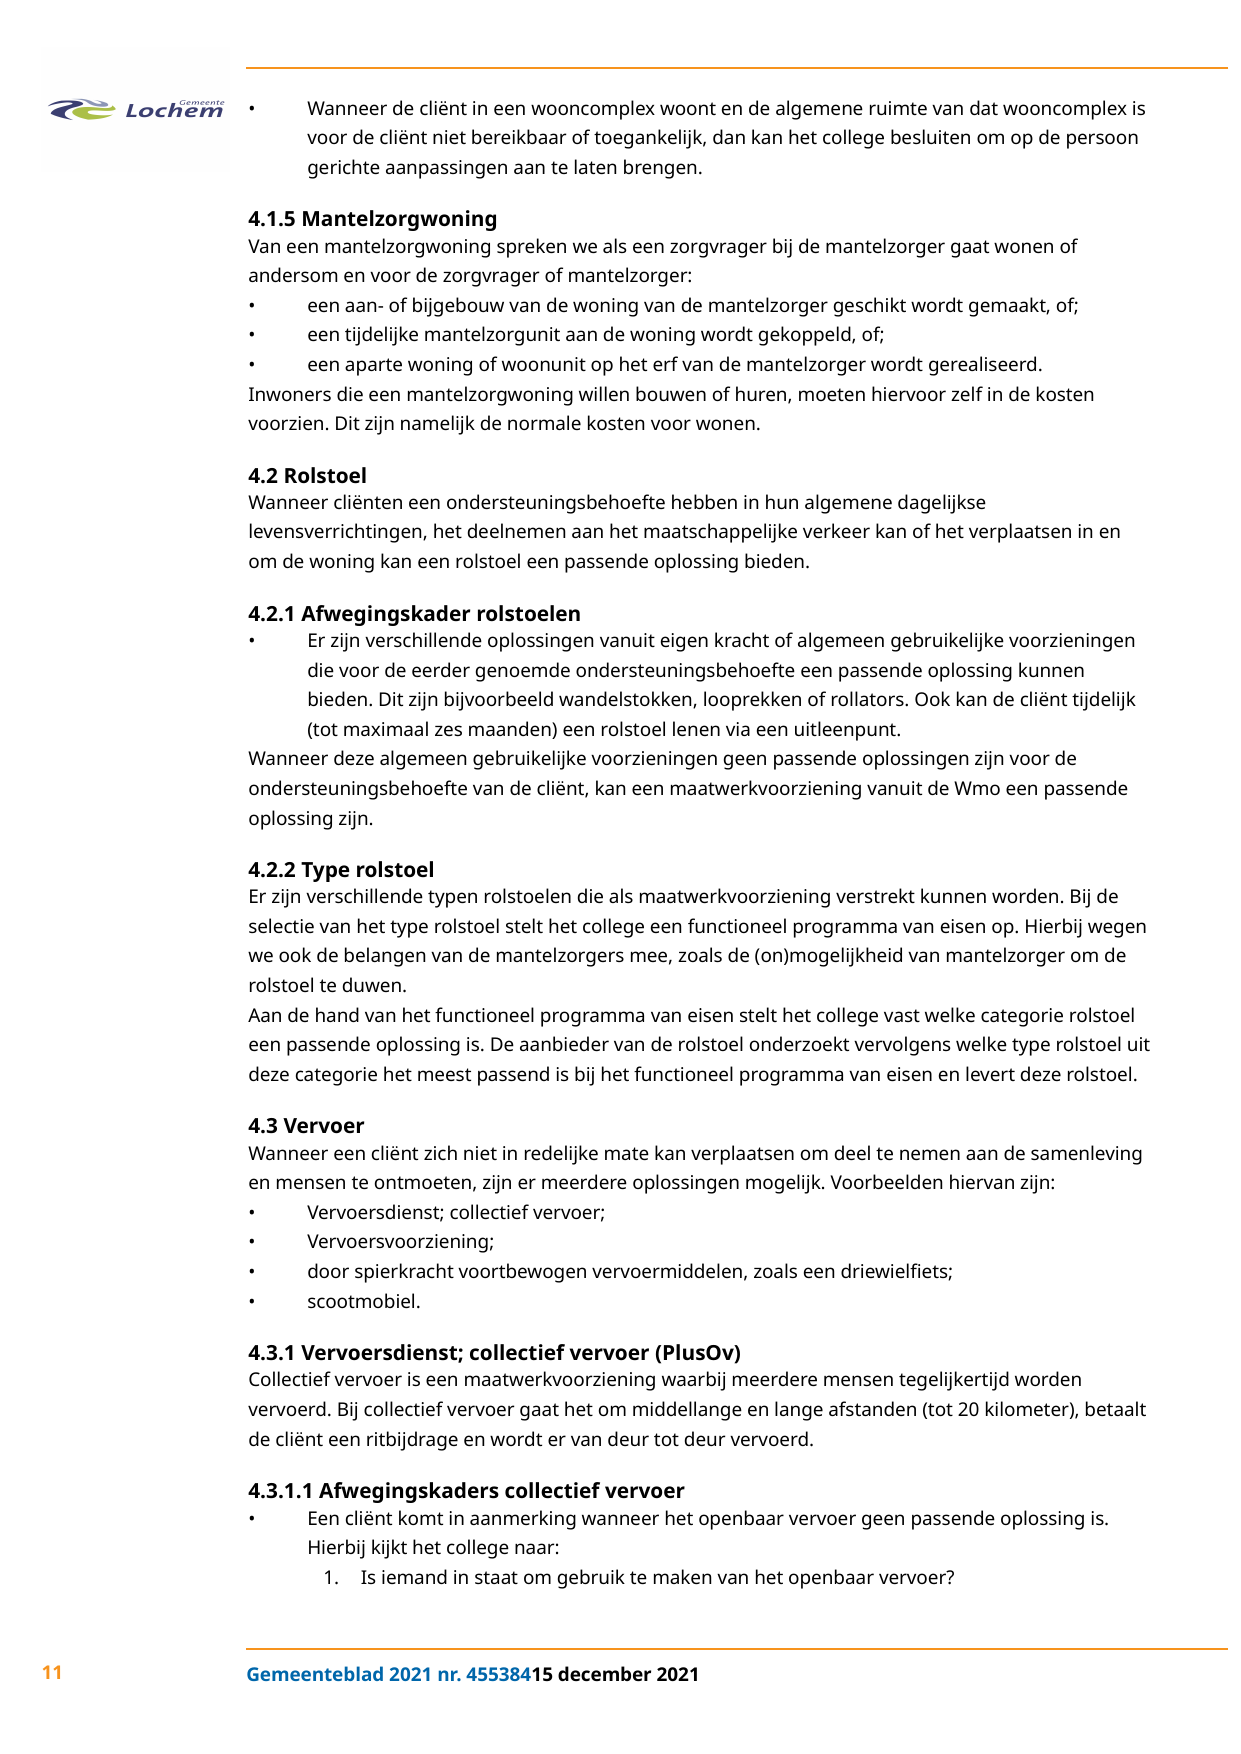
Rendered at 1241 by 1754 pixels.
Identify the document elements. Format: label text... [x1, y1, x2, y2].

text 4.3.1.1 Afwegingskaders collectief vervoer [248, 1476, 1152, 1505]
text Wanneer deze algemeen gebruikelijke voorzieningen geen passende oplossingen zijn voor de ondersteuningsbehoefte van de cliënt, kan een maatwerkvoorziening vanuit de Wmo een passende oplossing zijn. [248, 746, 1152, 830]
text 4.1.5 Mantelzorgwoning [248, 204, 1152, 233]
list door spierkracht voortbewogen vervoermiddelen, zoals een driewielfiets; [248, 1258, 1152, 1284]
text Van een mantelzorgwoning spreken we als een zorgvrager bij de mantelzorger gaat wonen of andersom en voor de zorgvrager of mantelzorger: [248, 233, 1152, 288]
text Collectief vervoer is een maatwerkvoorziening waarbij meerdere mensen tegelijkertijd worden vervoerd. Bij collectief vervoer gaat het om middellange en lange afstanden (tot 20 kilometer), betaalt de cliënt een ritbijdrage en wordt er van deur tot deur vervoerd. [248, 1367, 1152, 1452]
text 4.2 Rolstoel [248, 461, 1152, 489]
list Vervoersdienst; collectief vervoer; [248, 1199, 1152, 1225]
text Wanneer cliënten een ondersteuningsbehoefte hebben in hun algemene dagelijkse levensverrichtingen, het deelnemen aan het maatschappelijke verkeer kan of het verplaatsen in en om de woning kan een rolstoel een passende oplossing bieden. [248, 489, 1152, 574]
text 4.2.2 Type rolstoel [248, 855, 1152, 883]
list Er zijn verschillende oplossingen vanuit eigen kracht of algemeen gebruikelijke voorzieningen die voor de eerder genoemde ondersteuningsbehoefte een passende oplossing kunnen bieden. Dit zijn bijvoorbeeld wandelstokken, looprekken of rollators. Ook kan de cliënt tijdelijk (tot maximaal zes maanden) een rolstoel lenen via een uitleenpunt. [248, 627, 1152, 742]
list een aparte woning of woonunit op het erf van de mantelzorger wordt gerealiseerd. [248, 351, 1152, 377]
text Aan de hand van het functioneel programma van eisen stelt het college vast welke categorie rolstoel een passende oplossing is. De aanbieder van de rolstoel onderzoekt vervolgens welke type rolstoel uit deze categorie het meest passend is bij het functioneel programma van eisen en levert deze rolstoel. [248, 1002, 1152, 1087]
text Inwoners die een mantelzorgwoning willen bouwen of huren, moeten hiervoor zelf in de kosten voorzien. Dit zijn namelijk de normale kosten voor wonen. [248, 381, 1152, 436]
text Wanneer een cliënt zich niet in redelijke mate kan verplaatsen om deel te nemen aan de samenleving en mensen te ontmoeten, zijn er meerdere oplossingen mogelijk. Voorbeelden hiervan zijn: [248, 1140, 1152, 1195]
text Er zijn verschillende typen rolstoelen die als maatwerkvoorziening verstrekt kunnen worden. Bij de selectie van het type rolstoel stelt het college een functioneel programma van eisen op. Hierbij wegen we ook de belangen van de mantelzorgers mee, zoals de (on)mogelijkheid van mantelzorger om de rolstoel te duwen. [248, 883, 1152, 998]
list Vervoersvoorziening; [248, 1229, 1152, 1254]
text 4.3.1 Vervoersdienst; collectief vervoer (PlusOv) [248, 1338, 1152, 1367]
list een tijdelijke mantelzorgunit aan de woning wordt gekoppeld, of; [248, 322, 1152, 347]
text 4.3 Vervoer [248, 1111, 1152, 1140]
list Een cliënt komt in aanmerking wanneer het openbaar vervoer geen passende oplossing is. Hierbij kijkt het college naar: [248, 1505, 1152, 1560]
list een aan- of bijgebouw van de woning van de mantelzorger geschikt wordt gemaakt, of; [248, 292, 1152, 318]
text 4.2.1 Afwegingskader rolstoelen [248, 599, 1152, 627]
picture [41, 47, 231, 172]
list scootmobiel. [248, 1288, 1152, 1313]
list Is iemand in staat om gebruik te maken van het openbaar vervoer? [323, 1564, 1152, 1589]
list Wanneer de cliënt in een wooncomplex woont en de algemene ruimte van dat wooncomplex is voor de cliënt niet bereikbaar of toegankelijk, dan kan het college besluiten om op de persoon gerichte aanpassingen aan te laten brengen. [248, 95, 1152, 180]
